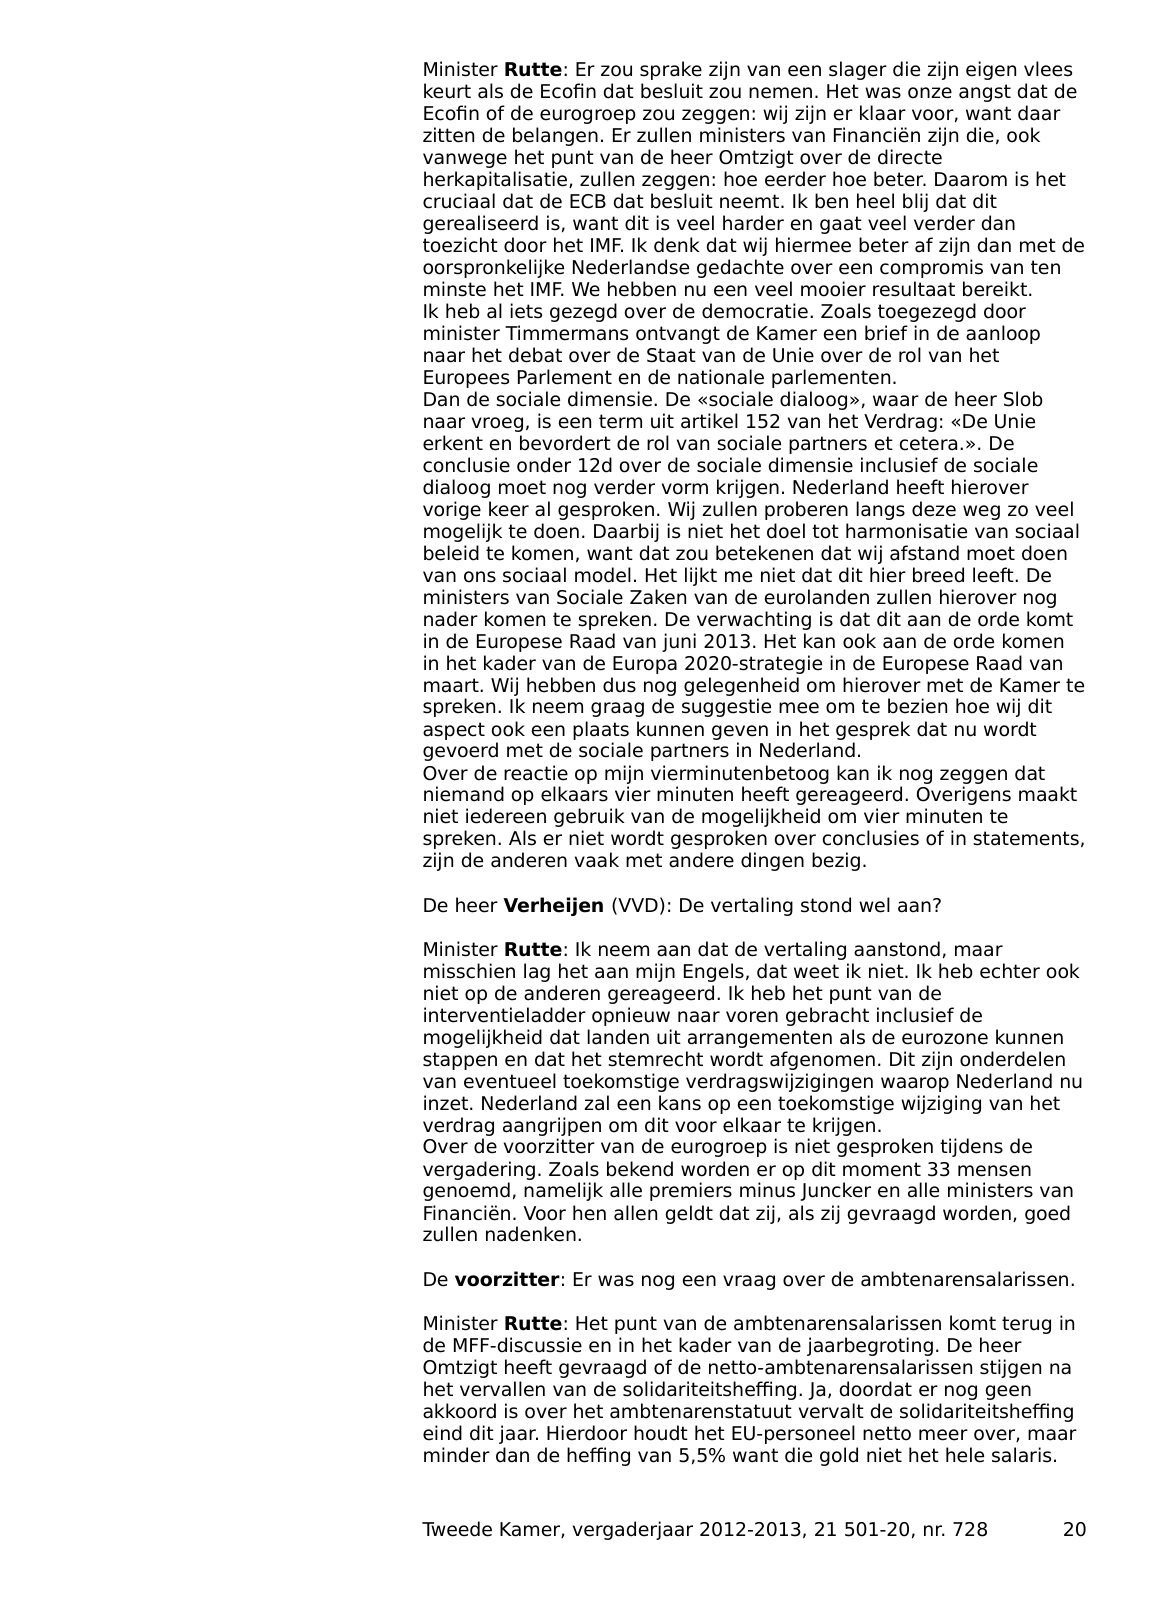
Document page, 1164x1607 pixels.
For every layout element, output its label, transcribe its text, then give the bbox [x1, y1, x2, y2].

text Minister Rutte: Het punt van de ambtenarensalarissen komt terug in de MFF-discussie en in het kader van de jaarbegroting. De heer Omtzigt heeft gevraagd of de netto-ambtenarensalarissen stijgen na het vervallen van de solidariteitsheffing. Ja, doordat er nog geen akkoord is over het ambtenarenstatuut vervalt de solidariteitsheffing eind dit jaar. Hierdoor houdt het EU-personeel netto meer over, maar minder dan de heffing van 5,5% want die gold niet het hele salaris. [422, 1313, 1087, 1467]
text De voorzitter: Er was nog een vraag over de ambtenarensalarissen. [422, 1268, 1087, 1291]
text Over de reactie op mijn vierminutenbetoog kan ik nog zeggen dat niemand op elkaars vier minuten heeft gereageerd. Overigens maakt niet iedereen gebruik van de mogelijkheid om vier minuten te spreken. Als er niet wordt gesproken over conclusies of in statements, zijn de anderen vaak met andere dingen bezig. [422, 762, 1087, 872]
text Dan de sociale dimensie. De «sociale dialoog», waar de heer Slob naar vroeg, is een term uit artikel 152 van het Verdrag: «De Unie erkent en bevordert de rol van sociale partners et cetera.». De conclusie onder 12d over de sociale dimensie inclusief de sociale dialoog moet nog verder vorm krijgen. Nederland heeft hierover vorige keer al gesproken. Wij zullen proberen langs deze weg zo veel mogelijk te doen. Daarbij is niet het doel tot harmonisatie van sociaal beleid te komen, want dat zou betekenen dat wij afstand moet doen van ons sociaal model. Het lijkt me niet dat dit hier breed leeft. De ministers van Sociale Zaken van de eurolanden zullen hierover nog nader komen te spreken. De verwachting is dat dit aan de orde komt in de Europese Raad van juni 2013. Het kan ook aan de orde komen in het kader van de Europa 2020-strategie in de Europese Raad van maart. Wij hebben dus nog gelegenheid om hierover met de Kamer te spreken. Ik neem graag de suggestie mee om te bezien hoe wij dit aspect ook een plaats kunnen geven in het gesprek dat nu wordt gevoerd met de sociale partners in Nederland. [422, 389, 1087, 762]
text Over de voorzitter van de eurogroep is niet gesproken tijdens de vergadering. Zoals bekend worden er op dit moment 33 mensen genoemd, namelijk alle premiers minus Juncker en alle ministers van Financiën. Voor hen allen geldt dat zij, als zij gevraagd worden, goed zullen nadenken. [422, 1136, 1087, 1246]
text Minister Rutte: Er zou sprake zijn van een slager die zijn eigen vlees keurt als de Ecofin dat besluit zou nemen. Het was onze angst dat de Ecofin of de eurogroep zou zeggen: wij zijn er klaar voor, want daar zitten de belangen. Er zullen ministers van Financiën zijn die, ook vanwege het punt van de heer Omtzigt over de directe herkapitalisatie, zullen zeggen: hoe eerder hoe beter. Daarom is het cruciaal dat de ECB dat besluit neemt. Ik ben heel blij dat dit gerealiseerd is, want dit is veel harder en gaat veel verder dan toezicht door het IMF. Ik denk dat wij hiermee beter af zijn dan met de oorspronkelijke Nederlandse gedachte over een compromis van ten minste het IMF. We hebben nu een veel mooier resultaat bereikt. [422, 59, 1087, 301]
text De heer Verheijen (VVD): De vertaling stond wel aan? [422, 894, 1087, 916]
text Minister Rutte: Ik neem aan dat de vertaling aanstond, maar misschien lag het aan mijn Engels, dat weet ik niet. Ik heb echter ook niet op de anderen gereageerd. Ik heb het punt van de interventieladder opnieuw naar voren gebracht inclusief de mogelijkheid dat landen uit arrangementen als de eurozone kunnen stappen en dat het stemrecht wordt afgenomen. Dit zijn onderdelen van eventueel toekomstige verdragswijzigingen waarop Nederland nu inzet. Nederland zal een kans op een toekomstige wijziging van het verdrag aangrijpen om dit voor elkaar te krijgen. [422, 939, 1087, 1136]
text Ik heb al iets gezegd over de democratie. Zoals toegezegd door minister Timmermans ontvangt de Kamer een brief in de aanloop naar het debat over de Staat van de Unie over de rol van het Europees Parlement en de nationale parlementen. [422, 301, 1087, 389]
